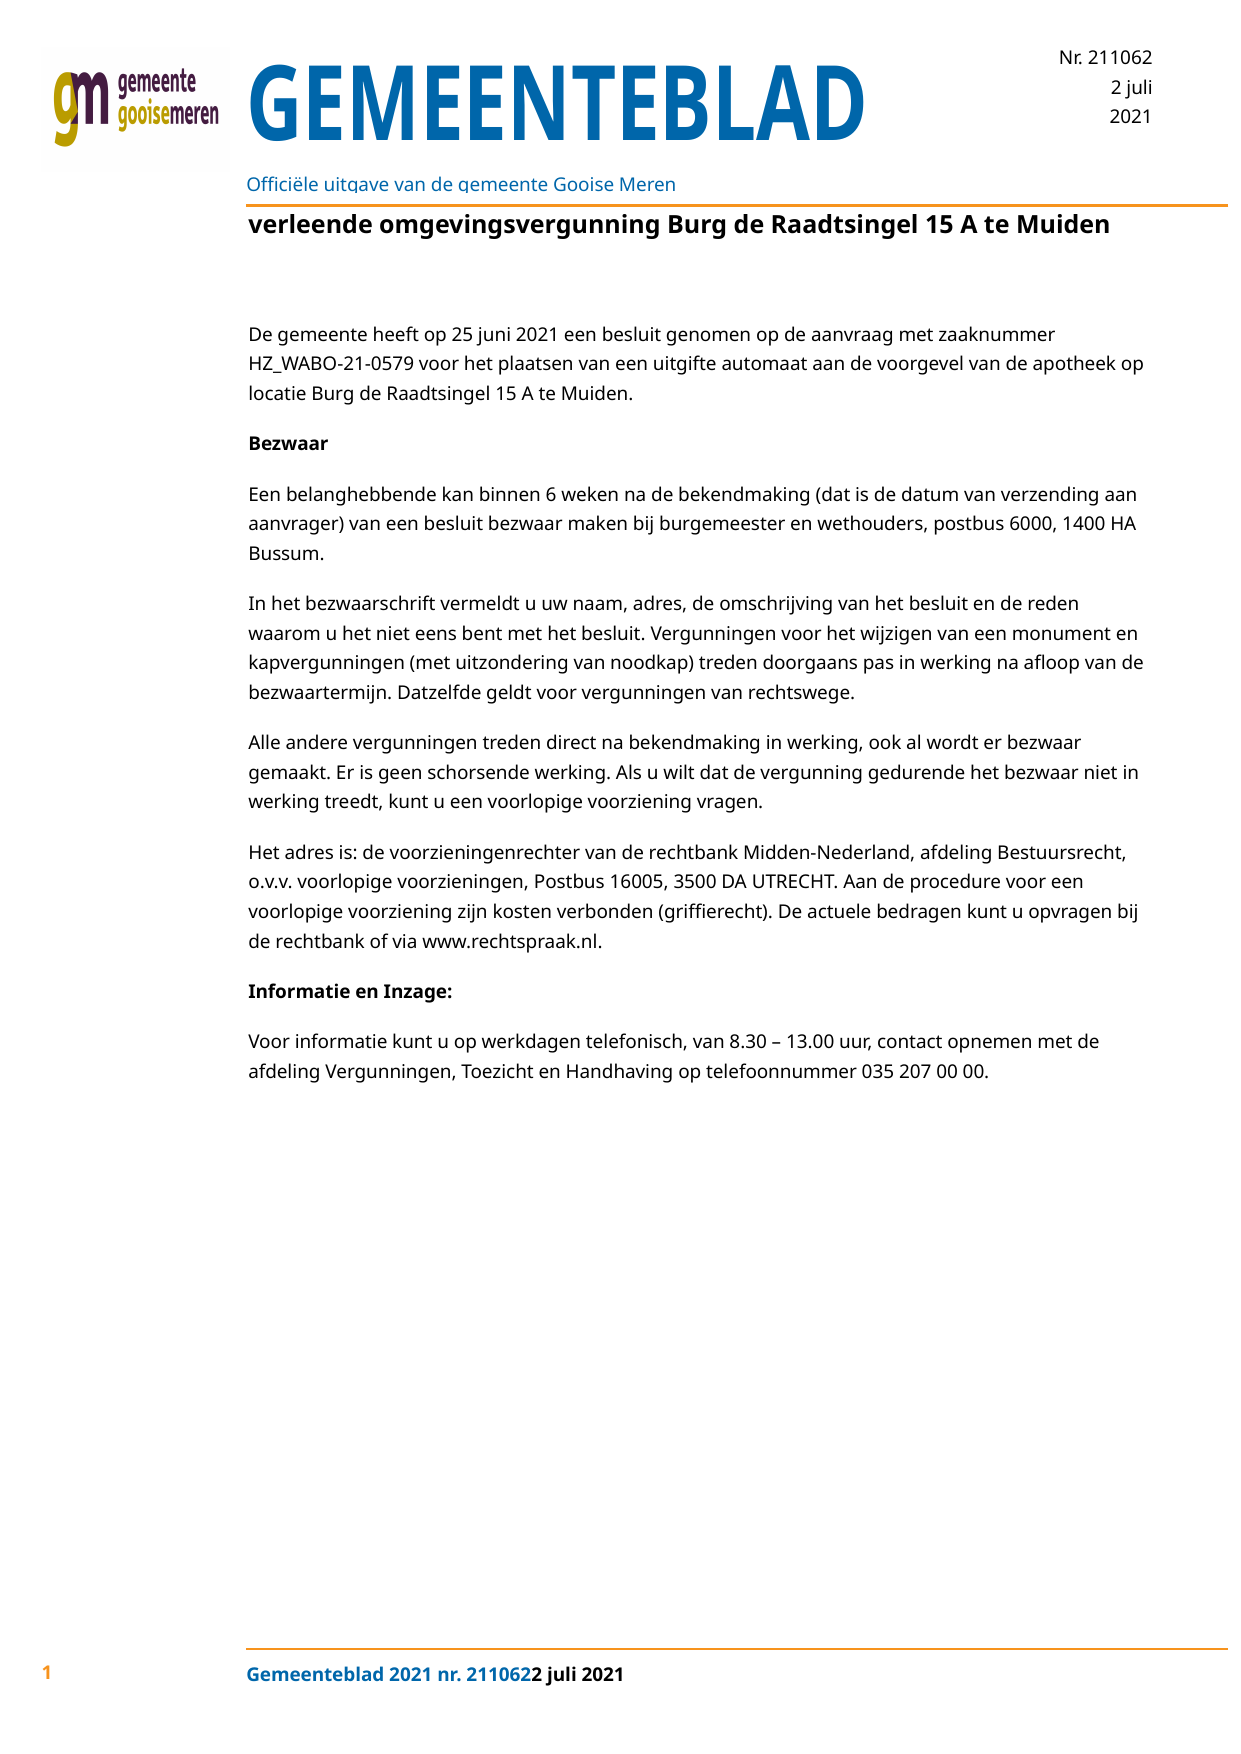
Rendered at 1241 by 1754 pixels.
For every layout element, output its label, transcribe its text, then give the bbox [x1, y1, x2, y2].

text Informatie en Inzage: [248, 978, 1152, 1004]
text verleende omgevingsvergunning Burg de Raadtsingel 15 A te Muiden [248, 207, 1152, 241]
text Bezwaar [248, 430, 1152, 456]
picture [41, 47, 231, 172]
text In het bezwaarschrift vermeldt u uw naam, adres, de omschrijving van het besluit en de reden waarom u het niet eens bent met het besluit. Vergunningen voor het wijzigen van een monument en kapvergunningen (met uitzondering van noodkap) treden doorgaans pas in werking na afloop van de bezwaartermijn. Datzelfde geldt voor vergunningen van rechtswege. [248, 590, 1152, 705]
text Een belanghebbende kan binnen 6 weken na de bekendmaking (dat is de datum van verzending aan aanvrager) van een besluit bezwaar maken bij burgemeester en wethouders, postbus 6000, 1400 HA Bussum. [248, 481, 1152, 566]
text Het adres is: de voorzieningenrechter van de rechtbank Midden-Nederland, afdeling Bestuursrecht, o.v.v. voorlopige voorzieningen, Postbus 16005, 3500 DA UTRECHT. Aan de procedure voor een voorlopige voorziening zijn kosten verbonden (griffierecht). De actuele bedragen kunt u opvragen bij de rechtbank of via www.rechtspraak.nl. [248, 839, 1152, 953]
text Voor informatie kunt u op werkdagen telefonisch, van 8.30 – 13.00 uur, contact opnemen met de afdeling Vergunningen, Toezicht en Handhaving op telefoonnummer 035 207 00 00. [248, 1029, 1152, 1084]
text Alle andere vergunningen treden direct na bekendmaking in werking, ook al wordt er bezwaar gemaakt. Er is geen schorsende werking. Als u wilt dat de vergunning gedurende het bezwaar niet in werking treedt, kunt u een voorlopige voorziening vragen. [248, 729, 1152, 814]
text De gemeente heeft op 25 juni 2021 een besluit genomen op de aanvraag met zaaknummer HZ_WABO-21-0579 voor het plaatsen van een uitgifte automaat aan de voorgevel van de apotheek op locatie Burg de Raadtsingel 15 A te Muiden. [248, 321, 1152, 406]
